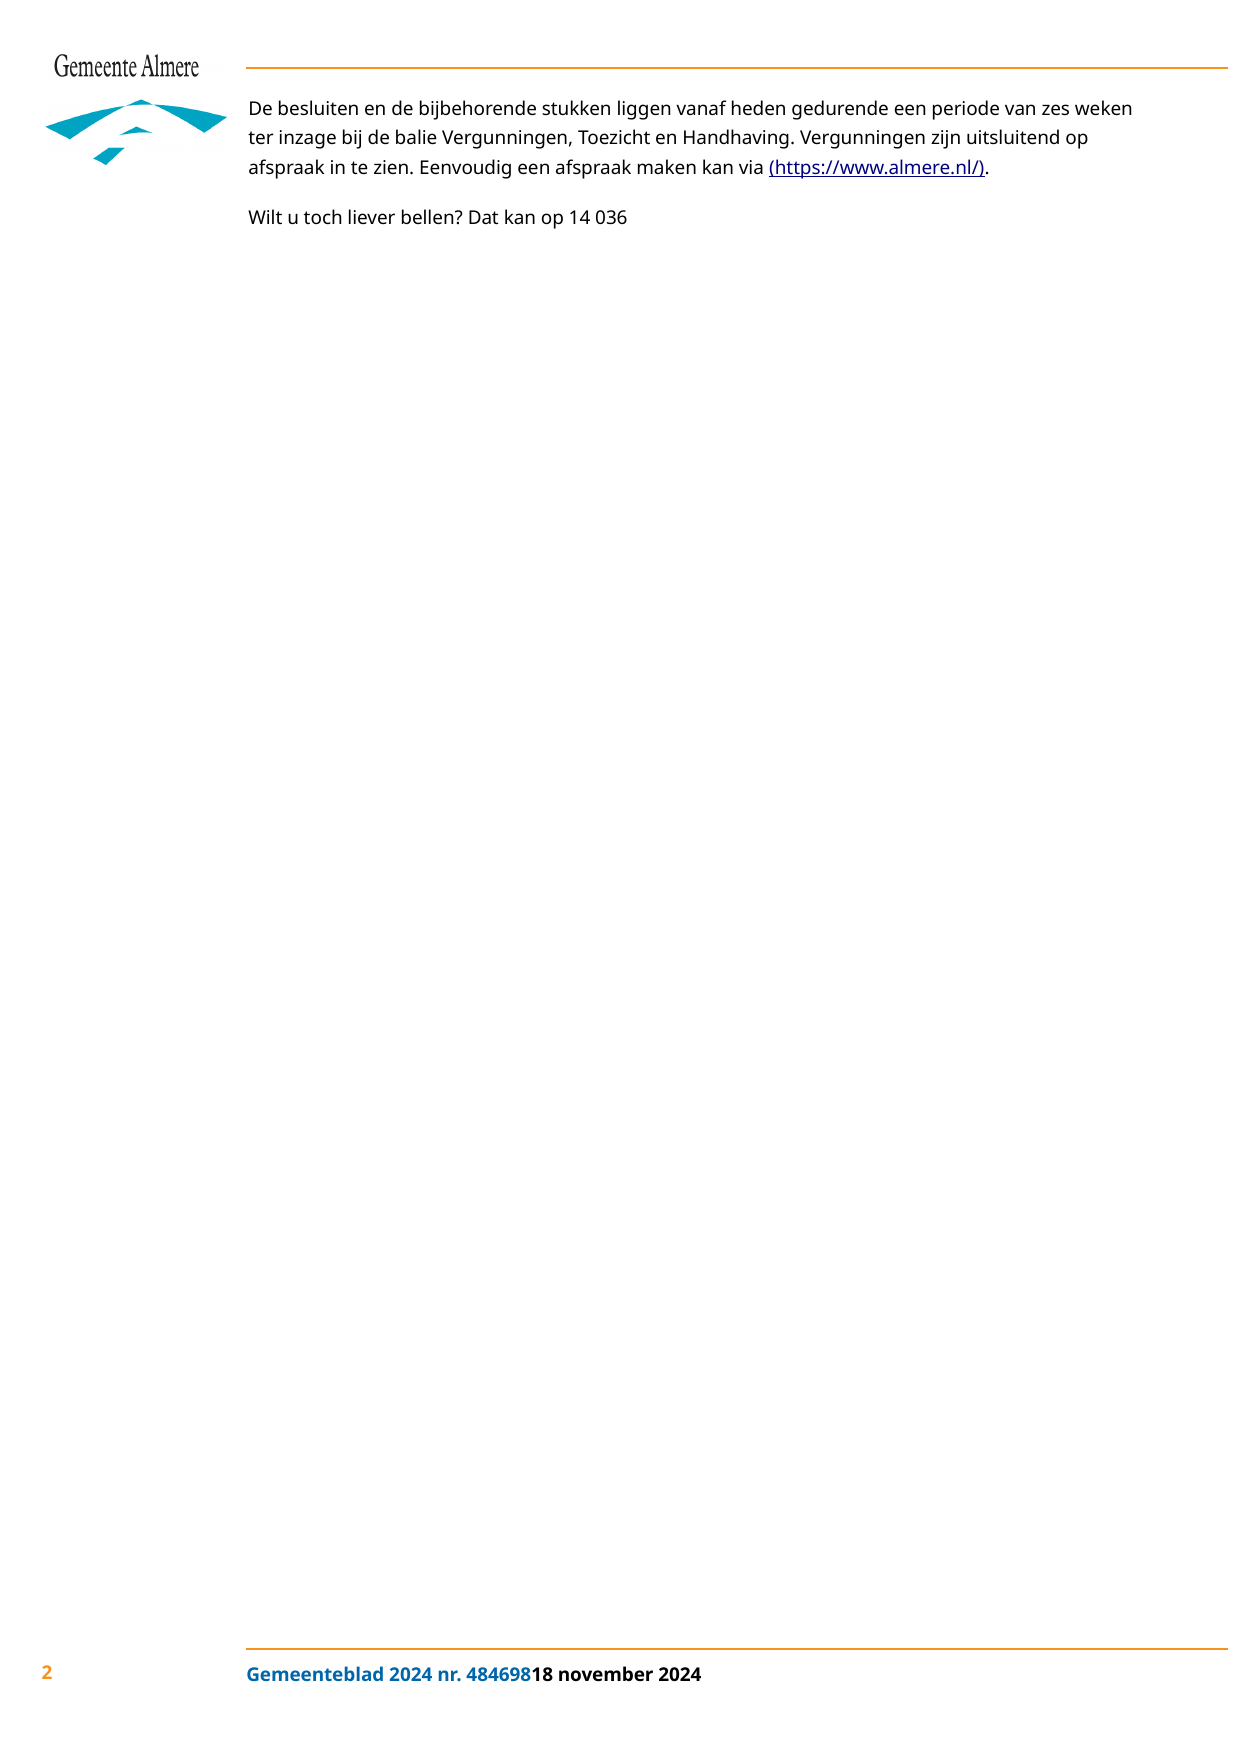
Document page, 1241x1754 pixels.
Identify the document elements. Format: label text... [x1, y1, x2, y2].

text Wilt u toch liever bellen? Dat kan op 14 036 [248, 204, 1152, 230]
text De besluiten en de bijbehorende stukken liggen vanaf heden gedurende een periode van zes weken ter inzage bij de balie Vergunningen, Toezicht en Handhaving. Vergunningen zijn uitsluitend op afspraak in te zien. Eenvoudig een afspraak maken kan via (https://www.almere.nl/). [248, 95, 1152, 180]
picture [41, 47, 231, 172]
